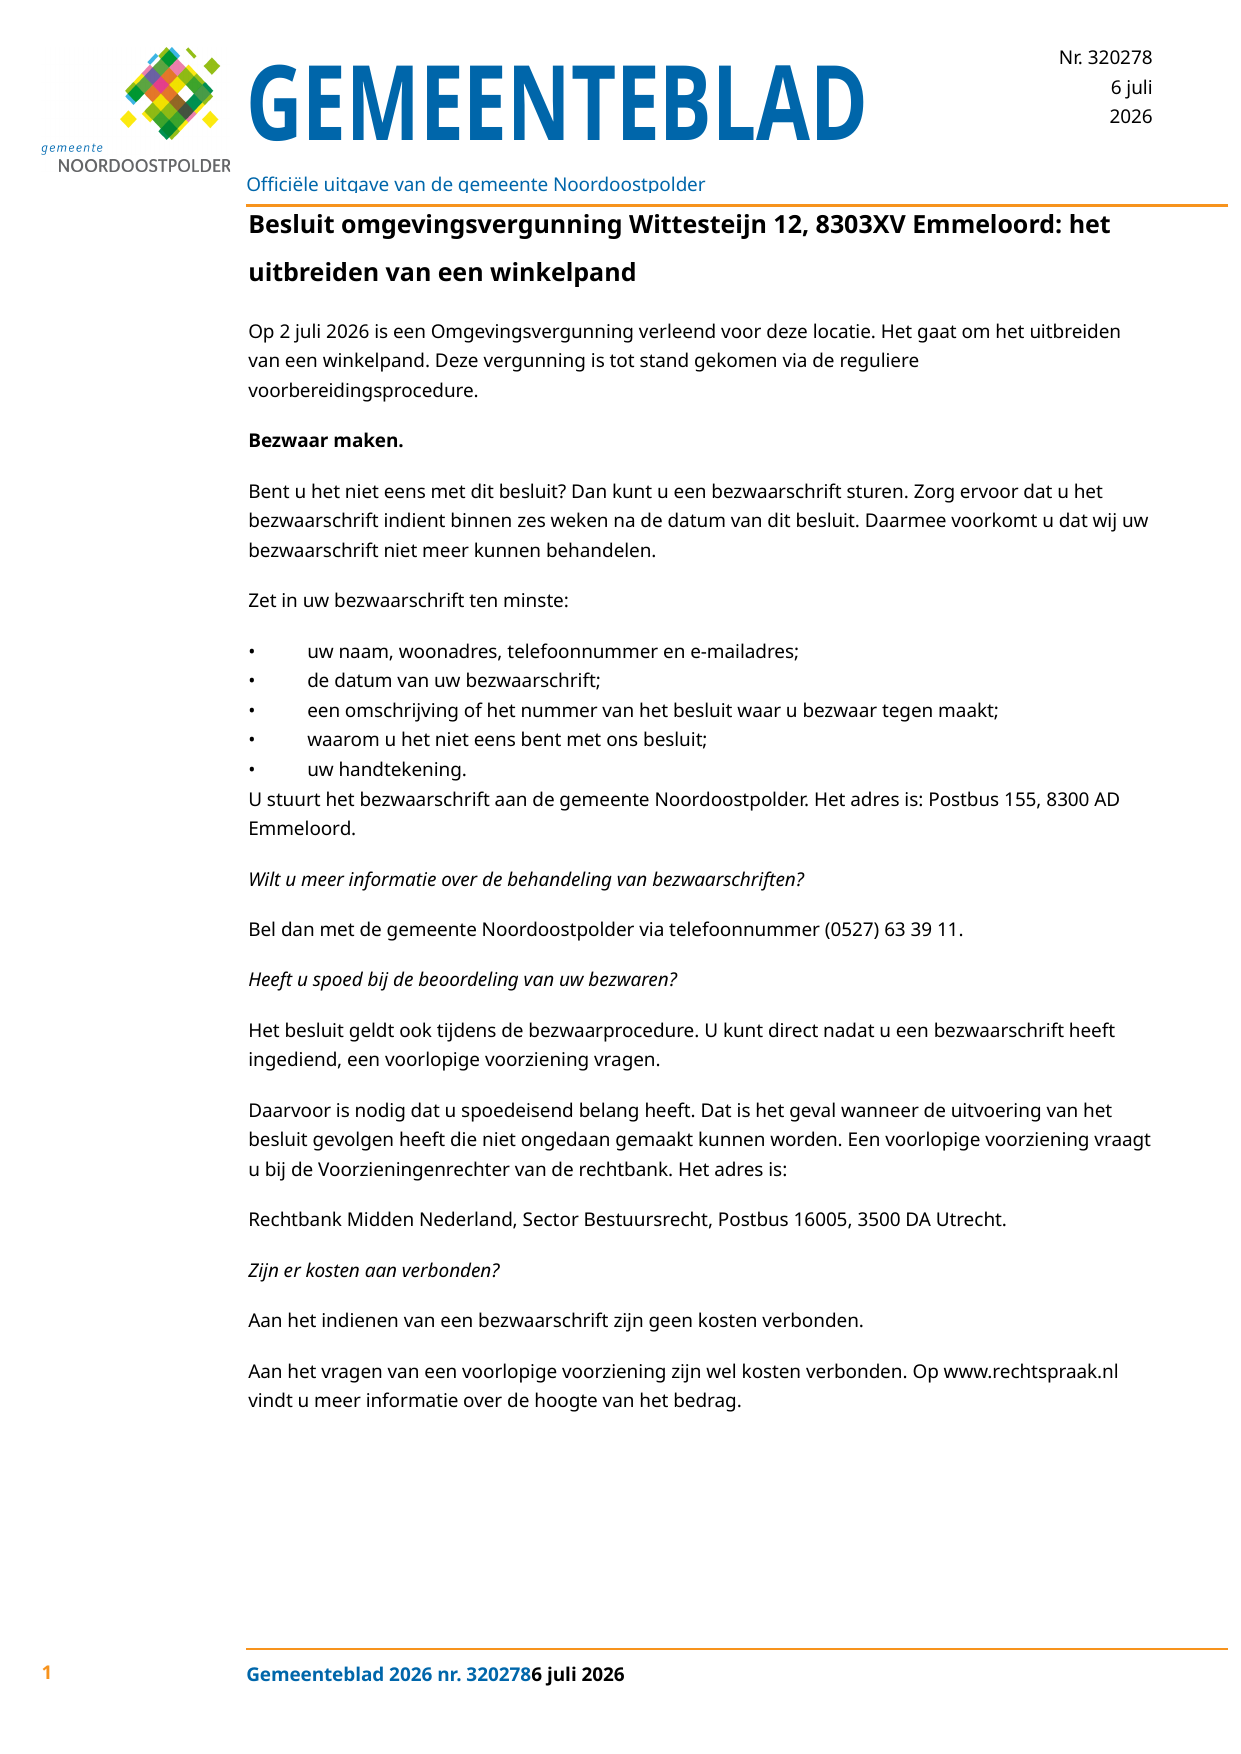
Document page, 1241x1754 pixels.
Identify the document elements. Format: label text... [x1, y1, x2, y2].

text Rechtbank Midden Nederland, Sector Bestuursrecht, Postbus 16005, 3500 DA Utrecht. [248, 1207, 1152, 1232]
text Bezwaar maken. [248, 427, 1152, 453]
text Bent u het niet eens met dit besluit? Dan kunt u een bezwaarschrift sturen. Zorg ervoor dat u het bezwaarschrift indient binnen zes weken na de datum van dit besluit. Daarmee voorkomt u dat wij uw bezwaarschrift niet meer kunnen behandelen. [248, 478, 1152, 563]
text Aan het indienen van een bezwaarschrift zijn geen kosten verbonden. [248, 1307, 1152, 1333]
list waarom u het niet eens bent met ons besluit; [248, 727, 1152, 752]
picture [41, 47, 231, 172]
list de datum van uw bezwaarschrift; [248, 667, 1152, 693]
list uw handtekening. [248, 756, 1152, 782]
text Aan het vragen van een voorlopige voorziening zijn wel kosten verbonden. Op www.rechtspraak.nl vindt u meer informatie over de hoogte van het bedrag. [248, 1358, 1152, 1413]
text Zijn er kosten aan verbonden? [248, 1257, 1152, 1283]
text Bel dan met de gemeente Noordoostpolder via telefoonnummer (0527) 63 39 11. [248, 916, 1152, 942]
list uw naam, woonadres, telefoonnummer en e-mailadres; [248, 638, 1152, 664]
text U stuurt het bezwaarschrift aan de gemeente Noordoostpolder. Het adres is: Postbus 155, 8300 AD Emmeloord. [248, 786, 1152, 841]
text Op 2 juli 2026 is een Omgevingsvergunning verleend voor deze locatie. Het gaat om het uitbreiden van een winkelpand. Deze vergunning is tot stand gekomen via de reguliere voorbereidingsprocedure. [248, 318, 1152, 403]
text Wilt u meer informatie over de behandeling van bezwaarschriften? [248, 866, 1152, 892]
text Besluit omgevingsvergunning Wittesteijn 12, 8303XV Emmeloord: het uitbreiden van een winkelpand [248, 207, 1152, 288]
text Het besluit geldt ook tijdens de bezwaarprocedure. U kunt direct nadat u een bezwaarschrift heeft ingediend, een voorlopige voorziening vragen. [248, 1017, 1152, 1072]
text Zet in uw bezwaarschrift ten minste: [248, 587, 1152, 613]
list een omschrijving of het nummer van het besluit waar u bezwaar tegen maakt; [248, 697, 1152, 723]
text Heeft u spoed bij de beoordeling van uw bezwaren? [248, 967, 1152, 992]
text Daarvoor is nodig dat u spoedeisend belang heeft. Dat is het geval wanneer de uitvoering van het besluit gevolgen heeft die niet ongedaan gemaakt kunnen worden. Een voorlopige voorziening vraagt u bij de Voorzieningenrechter van de rechtbank. Het adres is: [248, 1097, 1152, 1182]
